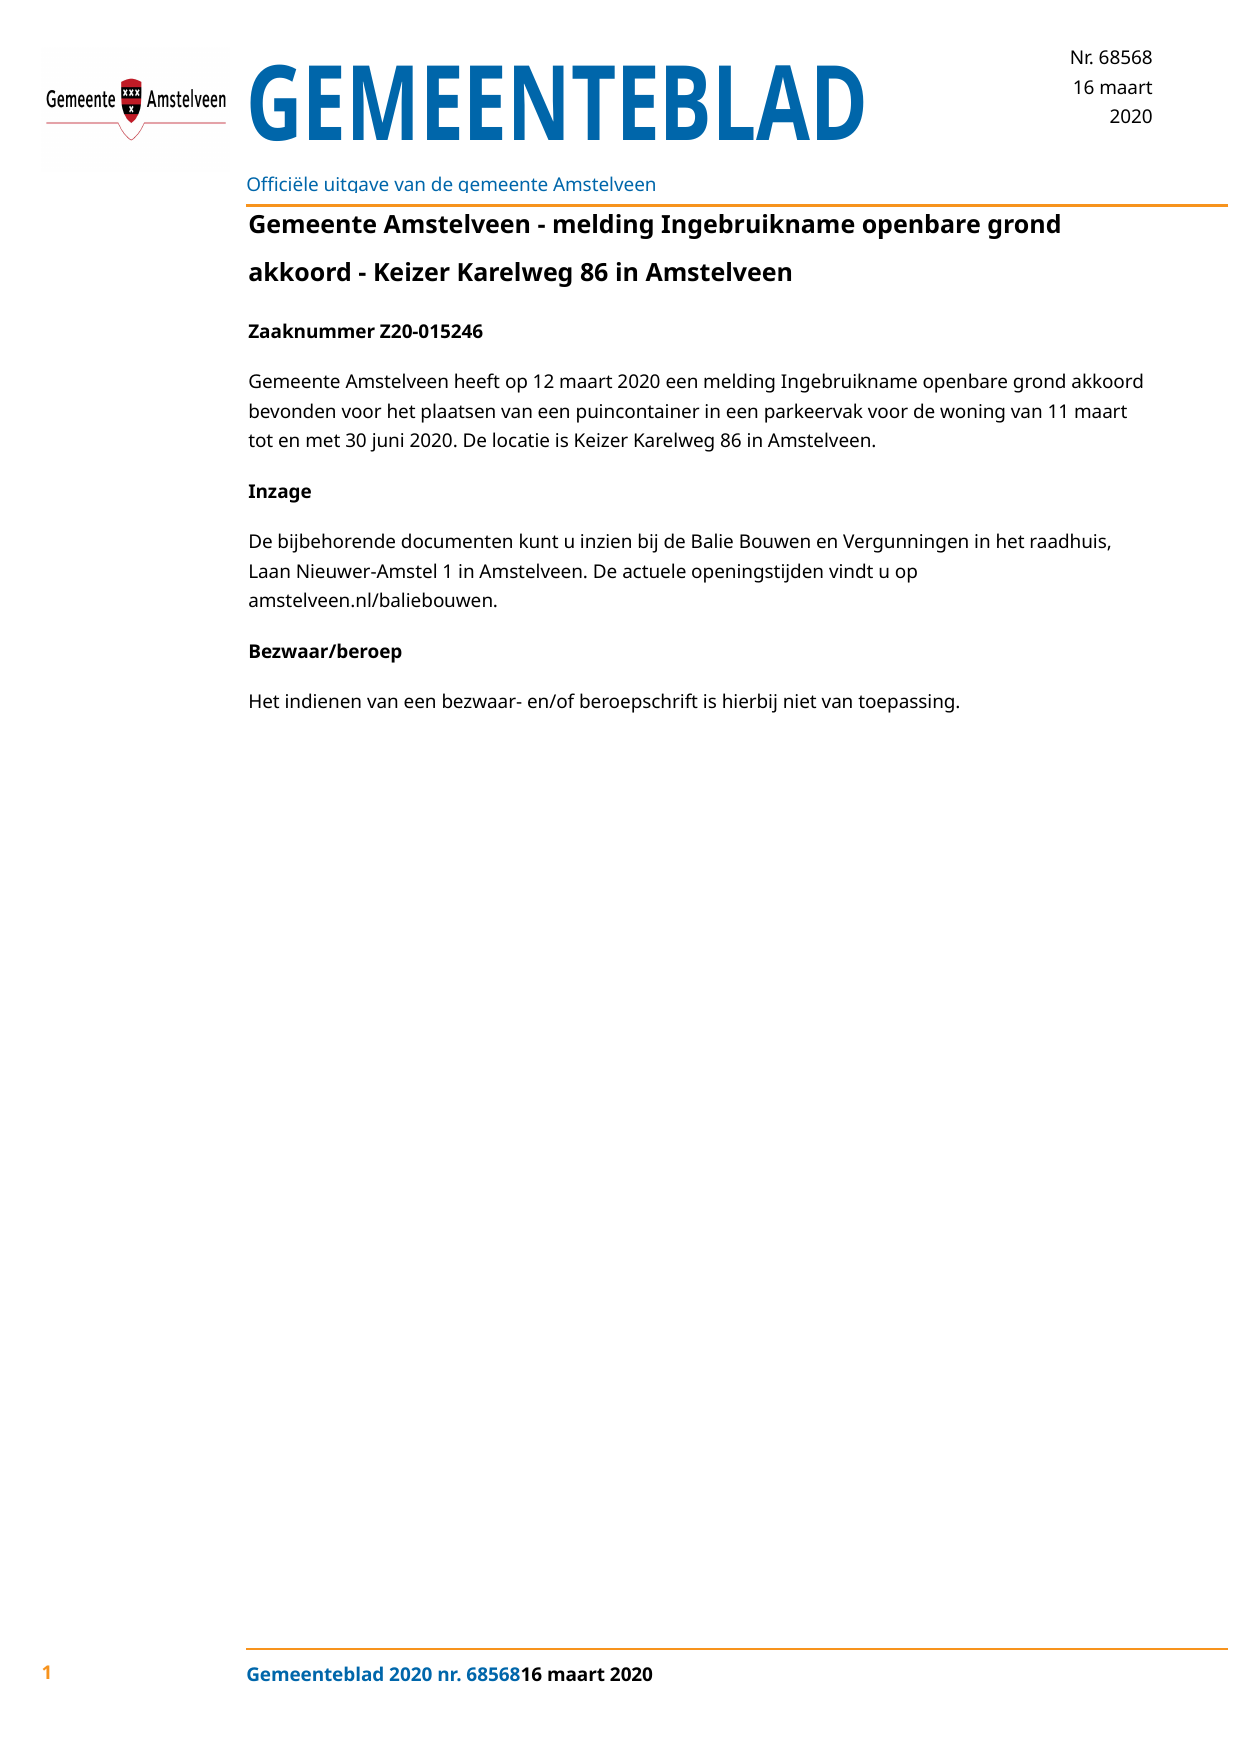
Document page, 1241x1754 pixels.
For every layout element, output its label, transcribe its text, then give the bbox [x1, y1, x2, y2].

text Gemeente Amstelveen heeft op 12 maart 2020 een melding Ingebruikname openbare grond akkoord bevonden voor het plaatsen van een puincontainer in een parkeervak voor de woning van 11 maart tot en met 30 juni 2020. De locatie is Keizer Karelweg 86 in Amstelveen. [248, 368, 1152, 453]
text Inzage [248, 478, 1152, 504]
picture [41, 47, 231, 172]
text Gemeente Amstelveen - melding Ingebruikname openbare grond akkoord - Keizer Karelweg 86 in Amstelveen [248, 207, 1152, 288]
text Het indienen van een bezwaar- en/of beroepschrift is hierbij niet van toepassing. [248, 688, 1152, 714]
text De bijbehorende documenten kunt u inzien bij de Balie Bouwen en Vergunningen in het raadhuis, Laan Nieuwer-Amstel 1 in Amstelveen. De actuele openingstijden vindt u op amstelveen.nl/baliebouwen. [248, 528, 1152, 613]
text Zaaknummer Z20-015246 [248, 318, 1152, 344]
text Bezwaar/beroep [248, 638, 1152, 664]
